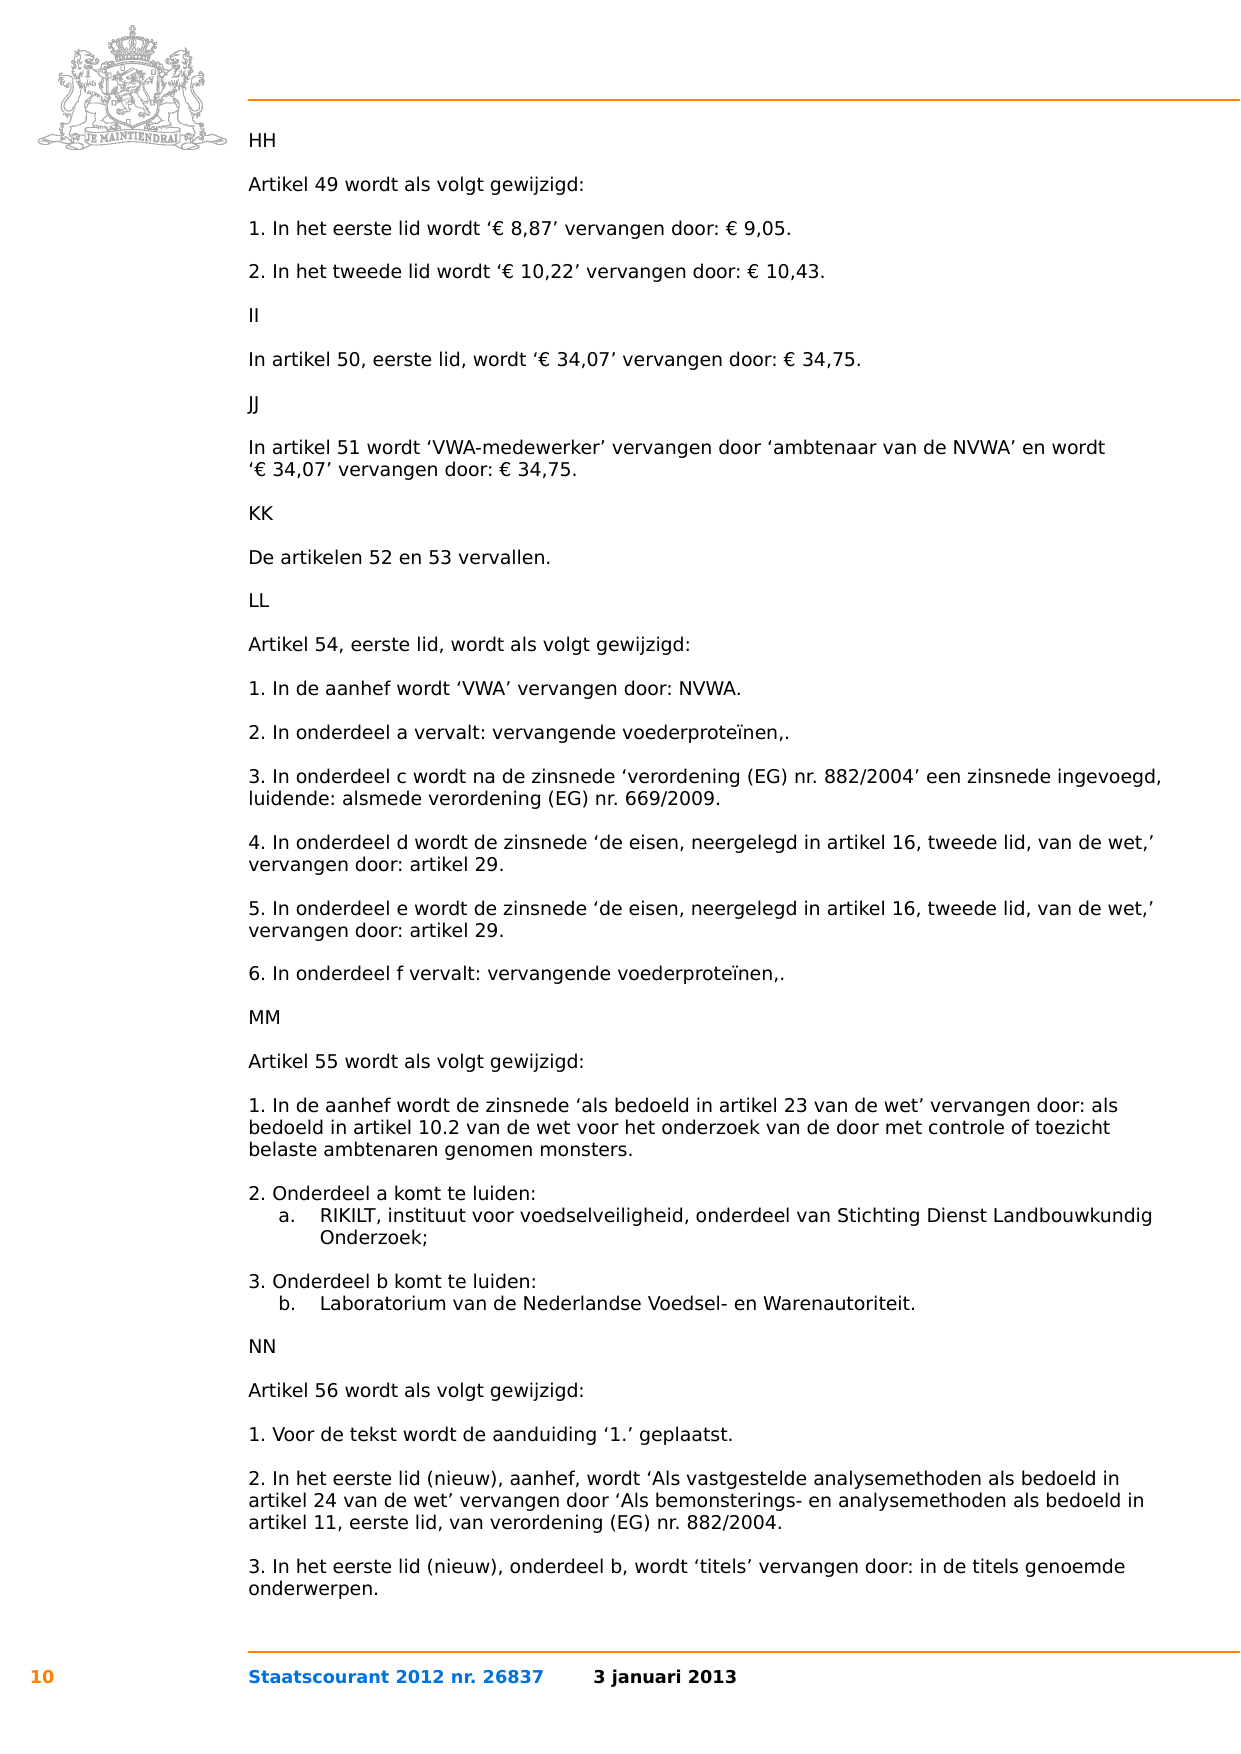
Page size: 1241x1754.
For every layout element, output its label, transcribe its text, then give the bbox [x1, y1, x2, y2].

text 2. In het tweede lid wordt ‘€ 10,22’ vervangen door: € 10,43. [248, 261, 1163, 283]
text 3. Onderdeel b komt te luiden: [248, 1271, 1163, 1292]
text De artikelen 52 en 53 vervallen. [248, 547, 1163, 568]
picture [38, 25, 227, 150]
text a. RIKILT, instituut voor voedselveiligheid, onderdeel van Stichting Dienst Landbouwkundig Onderzoek; [278, 1205, 1163, 1249]
text NN [248, 1336, 1163, 1358]
text MM [248, 1007, 1163, 1029]
text Artikel 49 wordt als volgt gewijzigd: [248, 174, 1163, 196]
text II [248, 305, 1163, 327]
text LL [248, 590, 1163, 612]
text 1. In de aanhef wordt de zinsnede ‘als bedoeld in artikel 23 van de wet’ vervangen door: als bedoeld in artikel 10.2 van de wet voor het onderzoek van de door met controle of toezicht belaste ambtenaren genomen monsters. [248, 1095, 1163, 1161]
text Artikel 56 wordt als volgt gewijzigd: [248, 1380, 1163, 1402]
text In artikel 50, eerste lid, wordt ‘€ 34,07’ vervangen door: € 34,75. [248, 349, 1163, 371]
text Artikel 55 wordt als volgt gewijzigd: [248, 1051, 1163, 1073]
text 3. In het eerste lid (nieuw), onderdeel b, wordt ‘titels’ vervangen door: in de titels genoemde onderwerpen. [248, 1556, 1163, 1600]
text 1. In het eerste lid wordt ‘€ 8,87’ vervangen door: € 9,05. [248, 218, 1163, 239]
text HH [248, 130, 1163, 152]
text 2. In onderdeel a vervalt: vervangende voederproteïnen,. [248, 722, 1163, 744]
text 5. In onderdeel e wordt de zinsnede ‘de eisen, neergelegd in artikel 16, tweede lid, van de wet,’ vervangen door: artikel 29. [248, 897, 1163, 941]
text In artikel 51 wordt ‘VWA-medewerker’ vervangen door ‘ambtenaar van de NVWA’ en wordt ‘€ 34,07’ vervangen door: € 34,75. [248, 437, 1163, 481]
text 6. In onderdeel f vervalt: vervangende voederproteïnen,. [248, 963, 1163, 985]
text b. Laboratorium van de Nederlandse Voedsel- en Warenautoriteit. [278, 1292, 1163, 1314]
text 1. In de aanhef wordt ‘VWA’ vervangen door: NVWA. [248, 678, 1163, 700]
text Artikel 54, eerste lid, wordt als volgt gewijzigd: [248, 634, 1163, 656]
text JJ [248, 393, 1163, 415]
text 2. Onderdeel a komt te luiden: [248, 1183, 1163, 1205]
text 1. Voor de tekst wordt de aanduiding ‘1.’ geplaatst. [248, 1424, 1163, 1446]
text 2. In het eerste lid (nieuw), aanhef, wordt ‘Als vastgestelde analysemethoden als bedoeld in artikel 24 van de wet’ vervangen door ‘Als bemonsterings- en analysemethoden als bedoeld in artikel 11, eerste lid, van verordening (EG) nr. 882/2004. [248, 1468, 1163, 1534]
text 3. In onderdeel c wordt na de zinsnede ‘verordening (EG) nr. 882/2004’ een zinsnede ingevoegd, luidende: alsmede verordening (EG) nr. 669/2009. [248, 766, 1163, 810]
text KK [248, 503, 1163, 525]
text 4. In onderdeel d wordt de zinsnede ‘de eisen, neergelegd in artikel 16, tweede lid, van de wet,’ vervangen door: artikel 29. [248, 832, 1163, 876]
